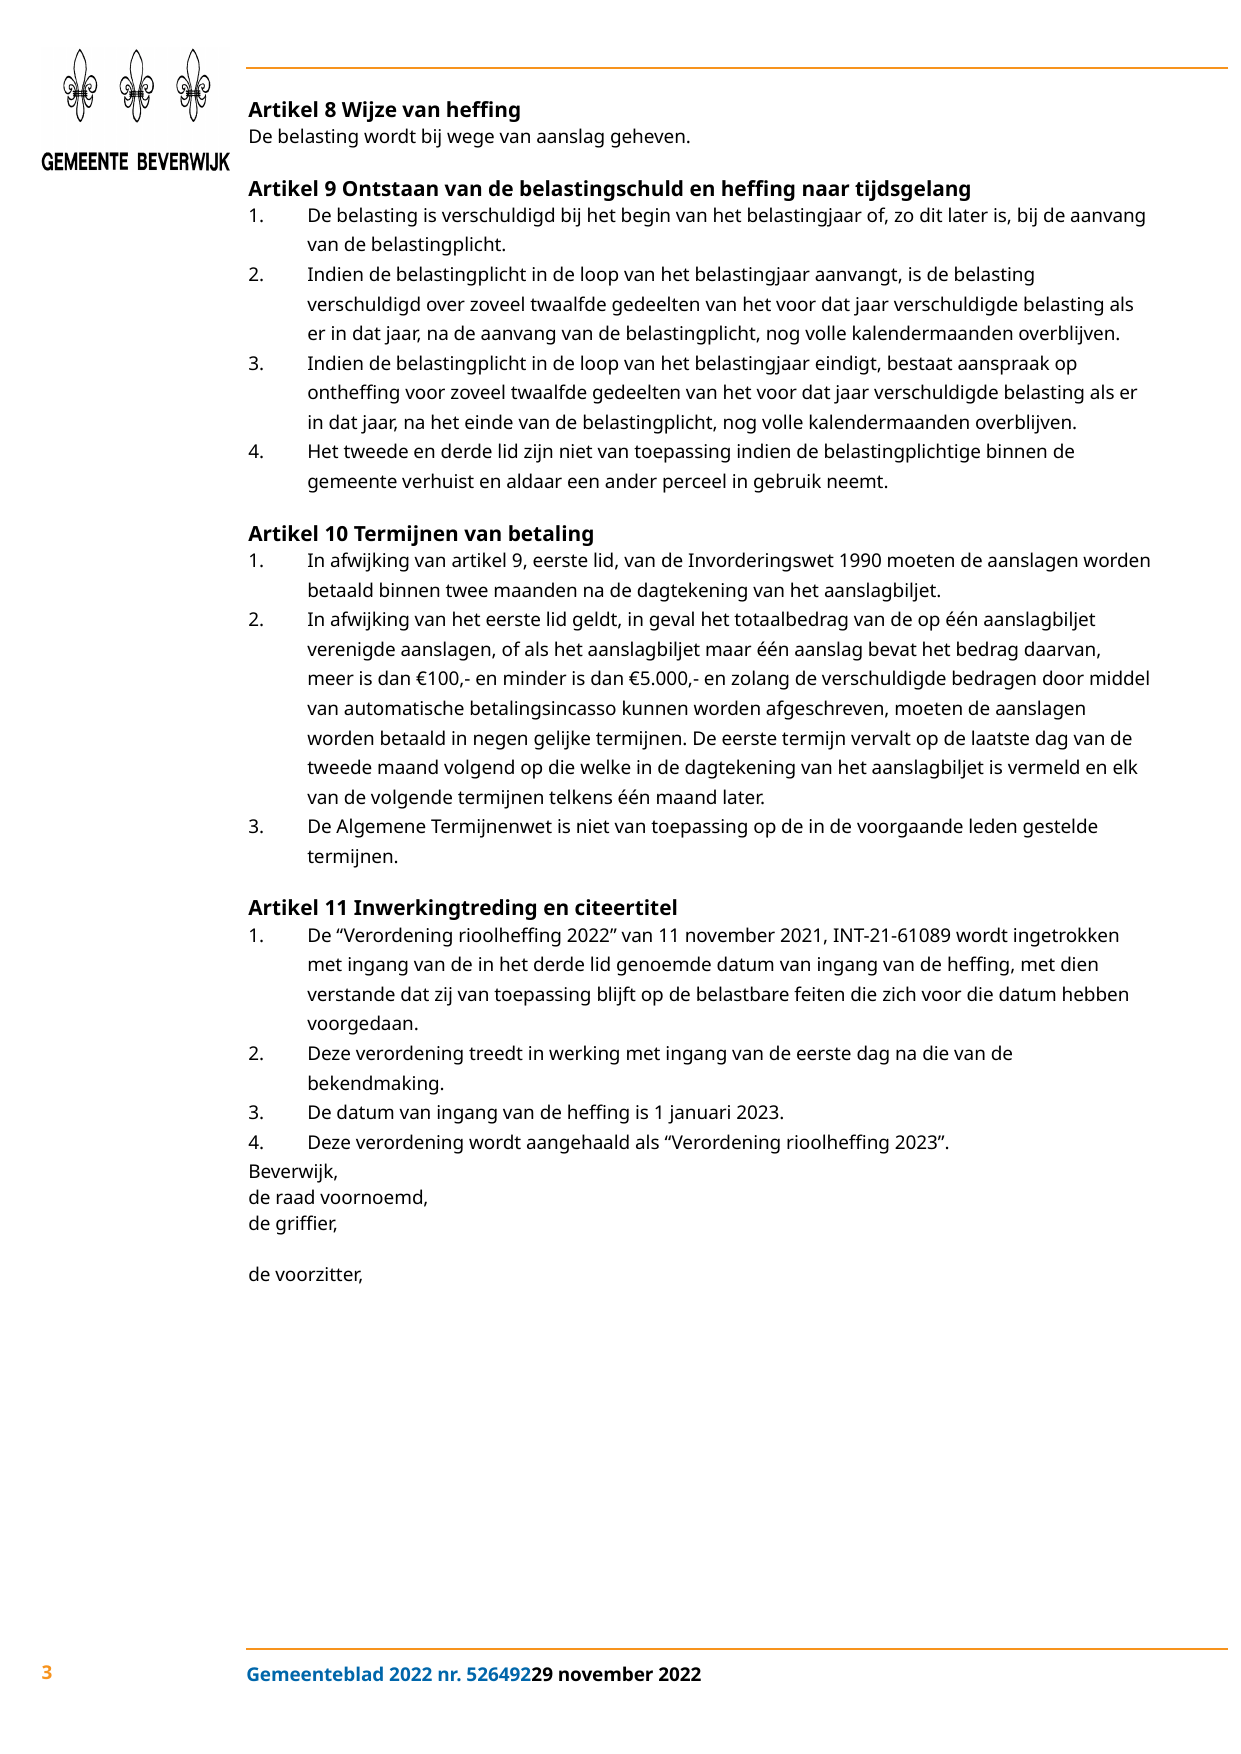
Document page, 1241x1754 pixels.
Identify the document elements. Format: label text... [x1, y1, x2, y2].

text De belasting wordt bij wege van aanslag geheven. [248, 123, 1152, 149]
text Artikel 11 Inwerkingtreding en citeertitel [248, 893, 1152, 922]
text de griffier, [248, 1210, 1152, 1236]
text Artikel 10 Termijnen van betaling [248, 519, 1152, 547]
text de voorzitter, [248, 1261, 1152, 1287]
list De belasting is verschuldigd bij het begin van het belastingjaar of, zo dit later is, bij de aanvang van de belastingplicht. [248, 202, 1152, 257]
list De datum van ingang van de heffing is 1 januari 2023. [248, 1099, 1152, 1125]
list De “Verordening rioolheffing 2022” van 11 november 2021, INT-21-61089 wordt ingetrokken met ingang van de in het derde lid genoemde datum van ingang van de heffing, met dien verstande dat zij van toepassing blijft op de belastbare feiten die zich voor die datum hebben voorgedaan. [248, 922, 1152, 1036]
list Deze verordening treedt in werking met ingang van de eerste dag na die van de bekendmaking. [248, 1040, 1152, 1096]
list Deze verordening wordt aangehaald als “Verordening rioolheffing 2023”. [248, 1129, 1152, 1155]
list Indien de belastingplicht in de loop van het belastingjaar aanvangt, is de belasting verschuldigd over zoveel twaalfde gedeelten van het voor dat jaar verschuldigde belasting als er in dat jaar, na de aanvang van de belastingplicht, nog volle kalendermaanden overblijven. [248, 261, 1152, 346]
list Het tweede en derde lid zijn niet van toepassing indien de belastingplichtige binnen de gemeente verhuist en aldaar een ander perceel in gebruik neemt. [248, 439, 1152, 494]
list In afwijking van artikel 9, eerste lid, van de Invorderingswet 1990 moeten de aanslagen worden betaald binnen twee maanden na de dagtekening van het aanslagbiljet. [248, 547, 1152, 602]
picture [41, 47, 231, 172]
list Indien de belastingplicht in de loop van het belastingjaar eindigt, bestaat aanspraak op ontheffing voor zoveel twaalfde gedeelten van het voor dat jaar verschuldigde belasting als er in dat jaar, na het einde van de belastingplicht, nog volle kalendermaanden overblijven. [248, 350, 1152, 435]
list In afwijking van het eerste lid geldt, in geval het totaalbedrag van de op één aanslagbiljet verenigde aanslagen, of als het aanslagbiljet maar één aanslag bevat het bedrag daarvan, meer is dan €100,- en minder is dan €5.000,- en zolang de verschuldigde bedragen door middel van automatische betalingsincasso kunnen worden afgeschreven, moeten de aanslagen worden betaald in negen gelijke termijnen. De eerste termijn vervalt op de laatste dag van de tweede maand volgend op die welke in de dagtekening van het aanslagbiljet is vermeld en elk van de volgende termijnen telkens één maand later. [248, 606, 1152, 809]
text Beverwijk, [248, 1158, 1152, 1184]
text de raad voornoemd, [248, 1184, 1152, 1210]
list De Algemene Termijnenwet is niet van toepassing op de in de voorgaande leden gestelde termijnen. [248, 813, 1152, 869]
text Artikel 8 Wijze van heffing [248, 95, 1152, 123]
text Artikel 9 Ontstaan van de belastingschuld en heffing naar tijdsgelang [248, 174, 1152, 202]
